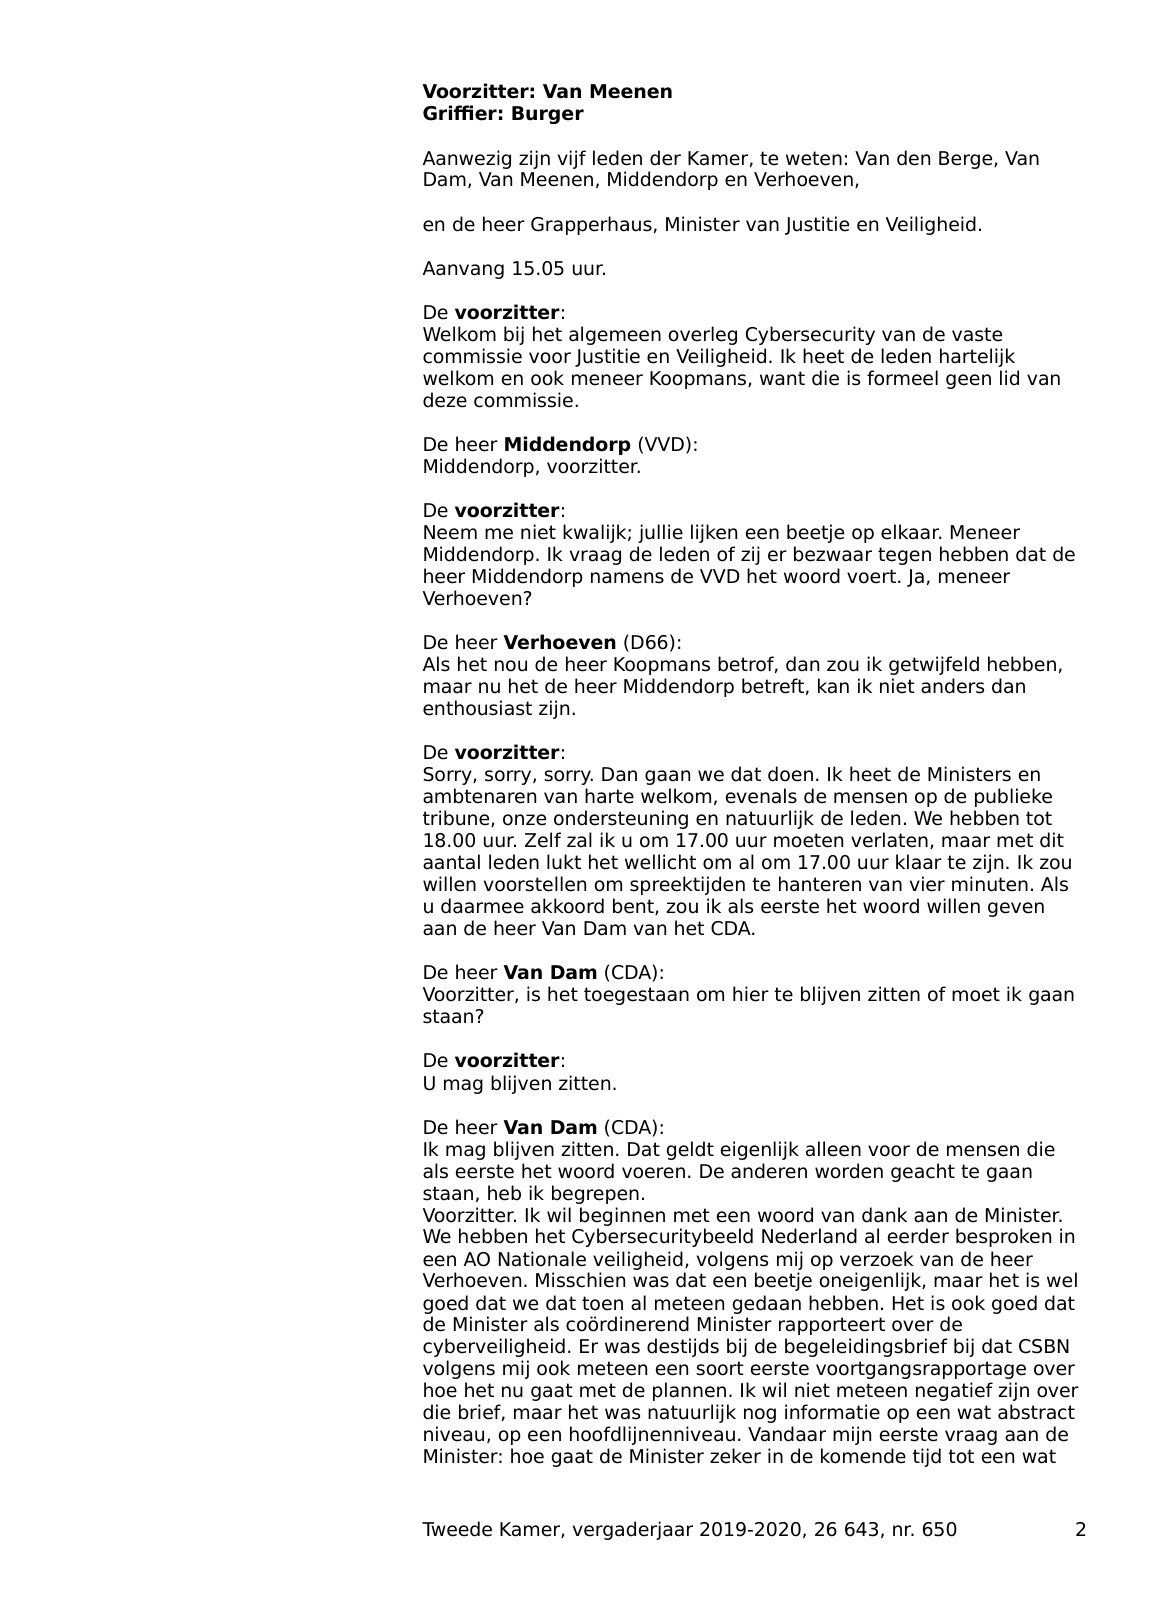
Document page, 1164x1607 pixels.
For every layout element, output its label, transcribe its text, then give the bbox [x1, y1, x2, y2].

text Als het nou de heer Koopmans betrof, dan zou ik getwijfeld hebben, maar nu het de heer Middendorp betreft, kan ik niet anders dan enthousiast zijn. [422, 654, 1087, 720]
text Voorzitter. Ik wil beginnen met een woord van dank aan de Minister. We hebben het Cybersecuritybeeld Nederland al eerder besproken in een AO Nationale veiligheid, volgens mij op verzoek van de heer Verhoeven. Misschien was dat een beetje oneigenlijk, maar het is wel goed dat we dat toen al meteen gedaan hebben. Het is ook goed dat de Minister als coördinerend Minister rapporteert over de cyberveiligheid. Er was destijds bij de begeleidingsbrief bij dat CSBN volgens mij ook meteen een soort eerste voortgangsrapportage over hoe het nu gaat met de plannen. Ik wil niet meteen negatief zijn over die brief, maar het was natuurlijk nog informatie op een wat abstract niveau, op een hoofdlijnenniveau. Vandaar mijn eerste vraag aan de Minister: hoe gaat de Minister zeker in de komende tijd tot een wat [422, 1204, 1087, 1468]
text Neem me niet kwalijk; jullie lijken een beetje op elkaar. Meneer Middendorp. Ik vraag de leden of zij er bezwaar tegen hebben dat de heer Middendorp namens de VVD het woord voert. Ja, meneer Verhoeven? [422, 522, 1087, 610]
text De voorzitter: [422, 1050, 1087, 1072]
text Ik mag blijven zitten. Dat geldt eigenlijk alleen voor de mensen die als eerste het woord voeren. De anderen worden geacht te gaan staan, heb ik begrepen. [422, 1138, 1087, 1204]
text U mag blijven zitten. [422, 1072, 1087, 1094]
text De voorzitter: [422, 500, 1087, 522]
text De heer Van Dam (CDA): [422, 962, 1087, 984]
text De voorzitter: [422, 742, 1087, 764]
text Middendorp, voorzitter. [422, 456, 1087, 478]
text Welkom bij het algemeen overleg Cybersecurity van de vaste commissie voor Justitie en Veiligheid. Ik heet de leden hartelijk welkom en ook meneer Koopmans, want die is formeel geen lid van deze commissie. [422, 324, 1087, 412]
text De heer Middendorp (VVD): [422, 434, 1087, 456]
text en de heer Grapperhaus, Minister van Justitie en Veiligheid. [422, 213, 1087, 236]
text Aanwezig zijn vijf leden der Kamer, te weten: Van den Berge, Van Dam, Van Meenen, Middendorp en Verhoeven, [422, 147, 1087, 191]
text De voorzitter: [422, 302, 1087, 324]
text Voorzitter, is het toegestaan om hier te blijven zitten of moet ik gaan staan? [422, 984, 1087, 1028]
text Sorry, sorry, sorry. Dan gaan we dat doen. Ik heet de Ministers en ambtenaren van harte welkom, evenals de mensen op de publieke tribune, onze ondersteuning en natuurlijk de leden. We hebben tot 18.00 uur. Zelf zal ik u om 17.00 uur moeten verlaten, maar met dit aantal leden lukt het wellicht om al om 17.00 uur klaar te zijn. Ik zou willen voorstellen om spreektijden te hanteren van vier minuten. Als u daarmee akkoord bent, zou ik als eerste het woord willen geven aan de heer Van Dam van het CDA. [422, 764, 1087, 940]
text De heer Verhoeven (D66): [422, 632, 1087, 654]
text Voorzitter: Van Meenen [422, 81, 1087, 103]
text De heer Van Dam (CDA): [422, 1117, 1087, 1138]
text Aanvang 15.05 uur. [422, 258, 1087, 280]
text Griffier: Burger [422, 103, 1087, 125]
